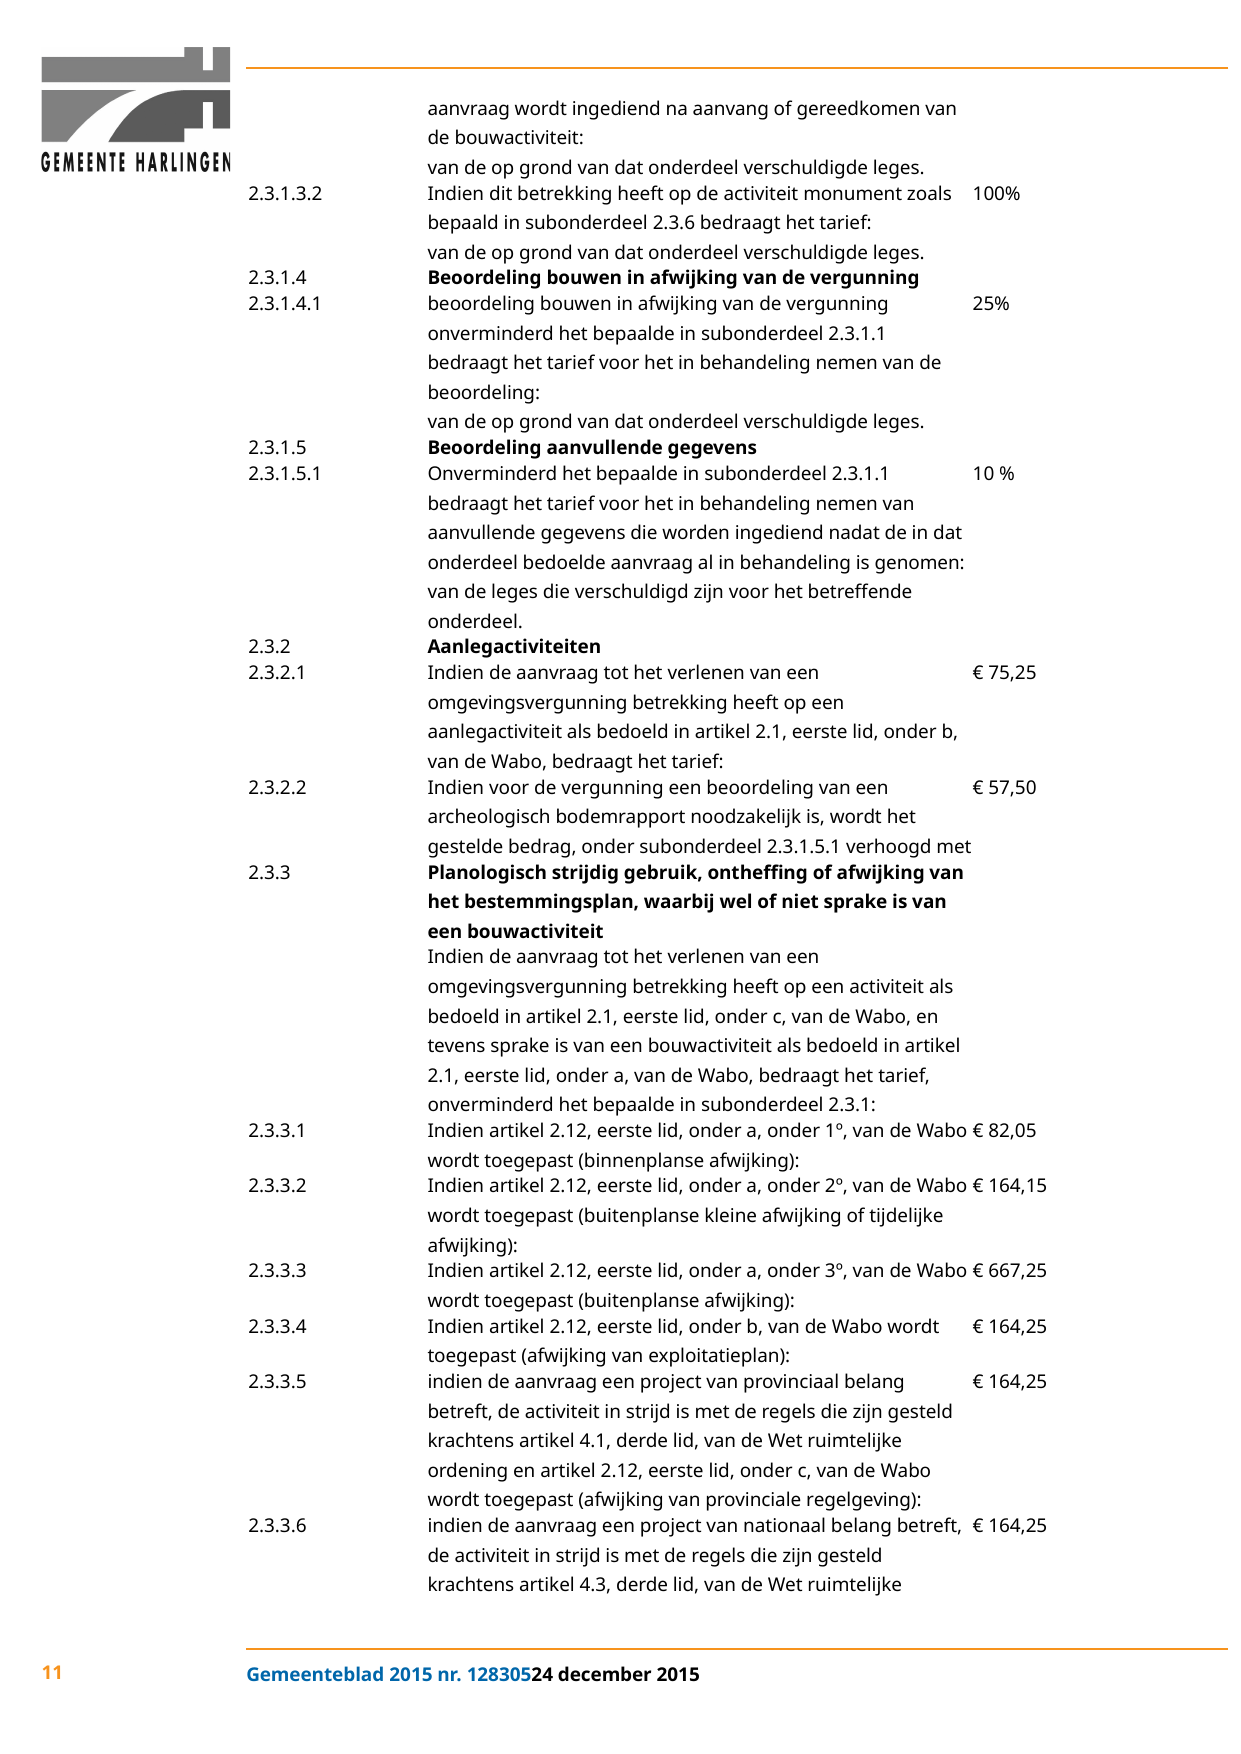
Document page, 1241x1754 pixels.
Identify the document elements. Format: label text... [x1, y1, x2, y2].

table_cell 2.3.3.3 [248, 1258, 427, 1313]
picture [41, 47, 231, 172]
table_cell 2.3.2.1 [248, 660, 427, 774]
table_cell € 75,25 [973, 660, 1152, 774]
table_cell [973, 859, 1152, 944]
table_cell € 164,25 [973, 1313, 1152, 1368]
table_cell Planologisch strijdig gebruik, ontheffing of afwijking van het bestemmingsplan, waarbij wel of niet sprake is van een bouwactiviteit [427, 859, 972, 944]
table_cell 2.3.2.2 [248, 774, 427, 859]
table_cell € 164,25 [973, 1368, 1152, 1512]
table_cell Indien de aanvraag tot het verlenen van een omgevingsvergunning betrekking heeft op een aanlegactiviteit als bedoeld in artikel 2.1, eerste lid, onder b, van de Wabo, bedraagt het tarief: [427, 660, 972, 774]
table_cell 2.3.3.5 [248, 1368, 427, 1512]
table_cell 10 % [973, 460, 1152, 634]
table_cell indien de aanvraag een project van nationaal belang betreft, de activiteit in strijd is met de regels die zijn gesteld krachtens artikel 4.3, derde lid, van de Wet ruimtelijke [427, 1512, 972, 1597]
table_cell [973, 95, 1152, 180]
table_cell [248, 944, 427, 1117]
table_cell 2.3.3.6 [248, 1512, 427, 1597]
table_cell 2.3.3 [248, 859, 427, 944]
table_cell Indien artikel 2.12, eerste lid, onder a, onder 3º, van de Wabo wordt toegepast (buitenplanse afwijking): [427, 1258, 972, 1313]
table_cell Indien artikel 2.12, eerste lid, onder a, onder 1º, van de Wabo wordt toegepast (binnenplanse afwijking): [427, 1118, 972, 1173]
table_cell 2.3.3.4 [248, 1313, 427, 1368]
table_cell 100% [973, 180, 1152, 264]
table_cell Beoordeling aanvullende gegevens [427, 434, 972, 460]
table_cell 2.3.1.3.2 [248, 180, 427, 264]
table_cell Indien voor de vergunning een beoordeling van een archeologisch bodemrapport noodzakelijk is, wordt het gestelde bedrag, onder subonderdeel 2.3.1.5.1 verhoogd met [427, 774, 972, 859]
table_cell 2.3.1.4 [248, 265, 427, 290]
table_cell 25% [973, 290, 1152, 434]
table_cell [248, 95, 427, 180]
table_cell 2.3.2 [248, 634, 427, 659]
table_cell 2.3.1.4.1 [248, 290, 427, 434]
table_cell Indien artikel 2.12, eerste lid, onder a, onder 2º, van de Wabo wordt toegepast (buitenplanse kleine afwijking of tijdelijke afwijking): [427, 1173, 972, 1258]
table_cell beoordeling bouwen in afwijking van de vergunning onverminderd het bepaalde in subonderdeel 2.3.1.1 bedraagt het tarief voor het in behandeling nemen van de beoordeling: van de op grond van dat onderdeel verschuldigde leges. [427, 290, 972, 434]
table_cell 2.3.3.1 [248, 1118, 427, 1173]
table_cell Beoordeling bouwen in afwijking van de vergunning [427, 265, 972, 290]
table_cell 2.3.3.2 [248, 1173, 427, 1258]
table_cell Indien de aanvraag tot het verlenen van een omgevingsvergunning betrekking heeft op een activiteit als bedoeld in artikel 2.1, eerste lid, onder c, van de Wabo, en tevens sprake is van een bouwactiviteit als bedoeld in artikel 2.1, eerste lid, onder a, van de Wabo, bedraagt het tarief, onverminderd het bepaalde in subonderdeel 2.3.1: [427, 944, 972, 1117]
table_cell [973, 944, 1152, 1117]
table_cell € 164,25 [973, 1512, 1152, 1597]
table_cell € 164,15 [973, 1173, 1152, 1258]
table_cell [973, 634, 1152, 659]
table_cell Aanlegactiviteiten [427, 634, 972, 659]
table_cell indien de aanvraag een project van provinciaal belang betreft, de activiteit in strijd is met de regels die zijn gesteld krachtens artikel 4.1, derde lid, van de Wet ruimtelijke ordening en artikel 2.12, eerste lid, onder c, van de Wabo wordt toegepast (afwijking van provinciale regelgeving): [427, 1368, 972, 1512]
table_cell 2.3.1.5.1 [248, 460, 427, 634]
table_cell € 82,05 [973, 1118, 1152, 1173]
table_cell [973, 434, 1152, 460]
table_cell aanvraag wordt ingediend na aanvang of gereedkomen van de bouwactiviteit: van de op grond van dat onderdeel verschuldigde leges. [427, 95, 972, 180]
table_cell [973, 265, 1152, 290]
table_cell Indien dit betrekking heeft op de activiteit monument zoals bepaald in subonderdeel 2.3.6 bedraagt het tarief: van de op grond van dat onderdeel verschuldigde leges. [427, 180, 972, 264]
table_cell Onverminderd het bepaalde in subonderdeel 2.3.1.1 bedraagt het tarief voor het in behandeling nemen van aanvullende gegevens die worden ingediend nadat de in dat onderdeel bedoelde aanvraag al in behandeling is genomen: van de leges die verschuldigd zijn voor het betreffende onderdeel. [427, 460, 972, 634]
table_cell Indien artikel 2.12, eerste lid, onder b, van de Wabo wordt toegepast (afwijking van exploitatieplan): [427, 1313, 972, 1368]
table_cell 2.3.1.5 [248, 434, 427, 460]
table_cell € 667,25 [973, 1258, 1152, 1313]
table_cell € 57,50 [973, 774, 1152, 859]
